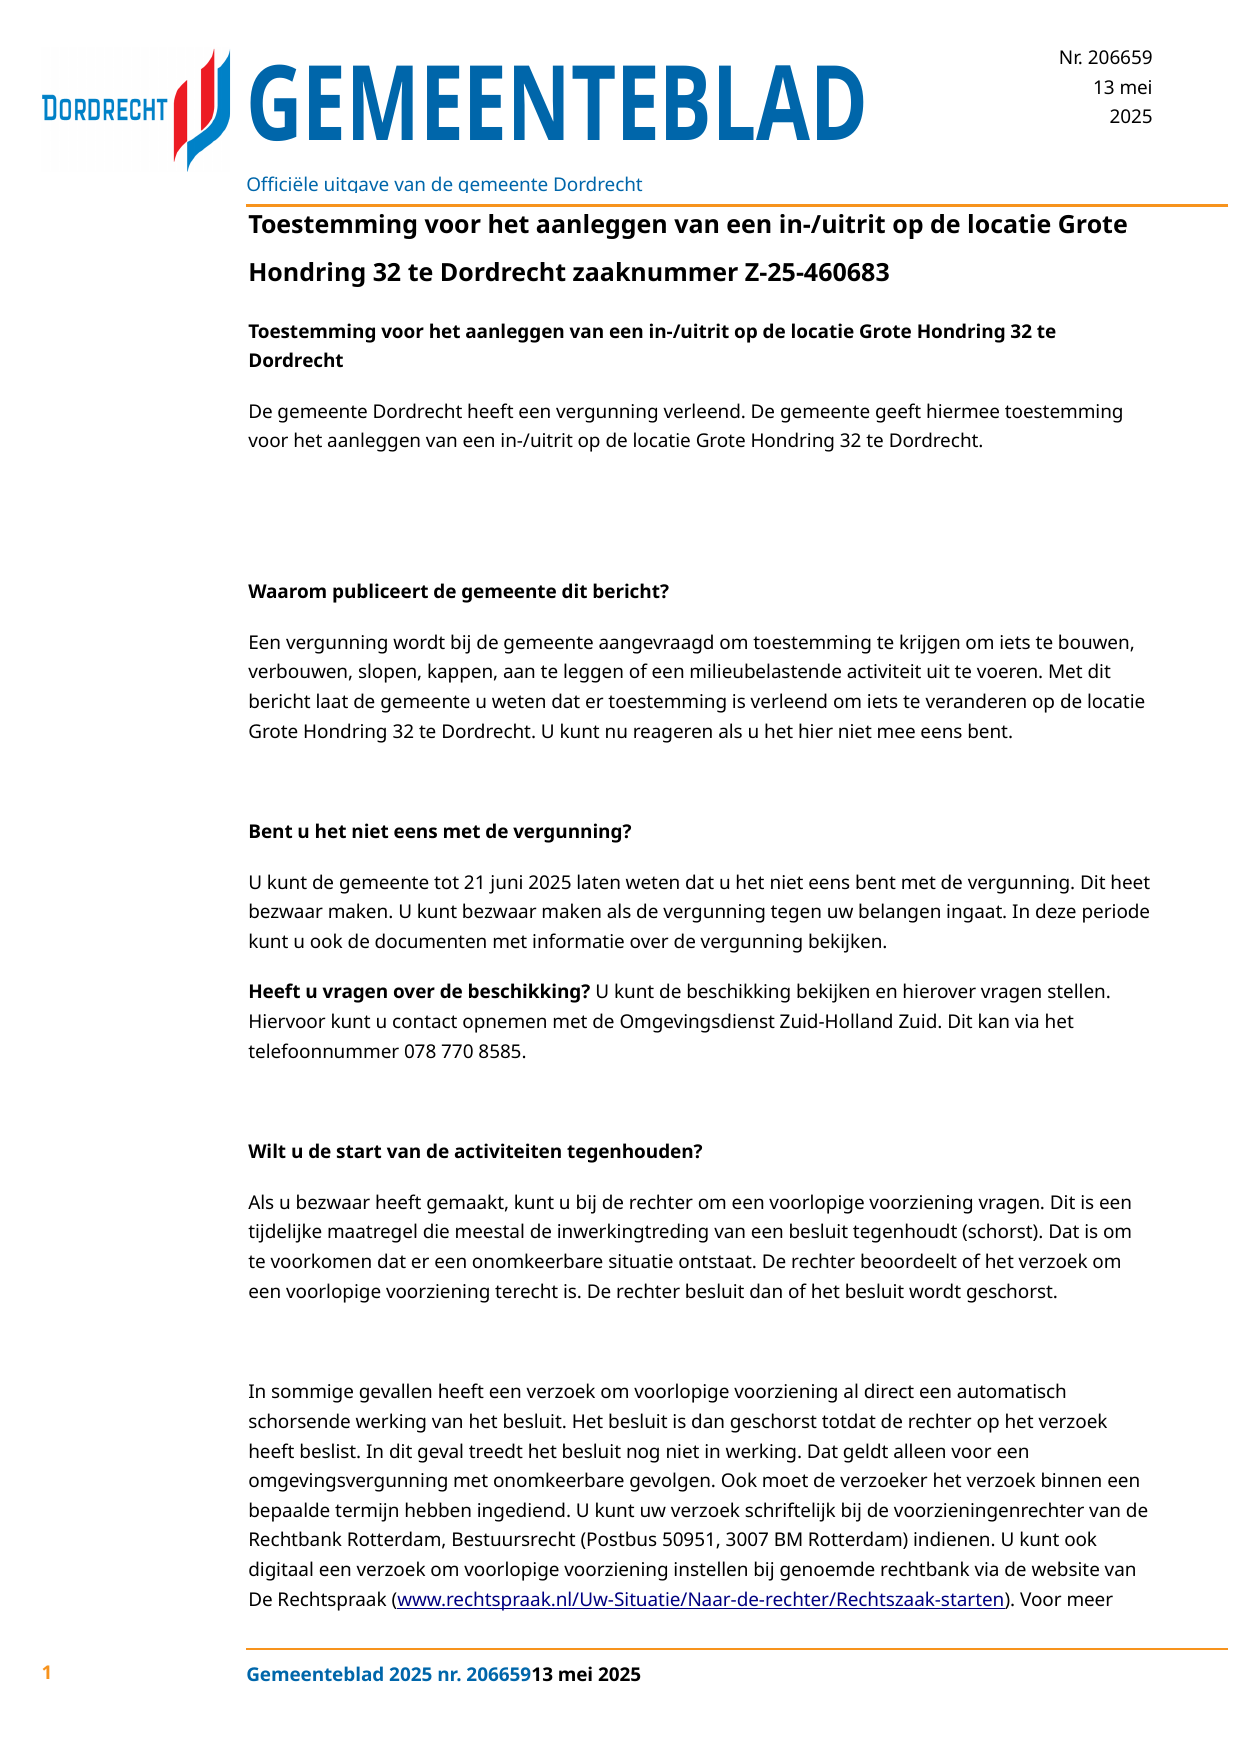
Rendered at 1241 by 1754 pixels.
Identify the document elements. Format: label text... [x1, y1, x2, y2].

text U kunt de gemeente tot 21 juni 2025 laten weten dat u het niet eens bent met de vergunning. Dit heet bezwaar maken. U kunt bezwaar maken als de vergunning tegen uw belangen ingaat. In deze periode kunt u ook de documenten met informatie over de vergunning bekijken. [248, 869, 1152, 954]
text De gemeente Dordrecht heeft een vergunning verleend. De gemeente geeft hiermee toestemming voor het aanleggen van een in-/uitrit op de locatie Grote Hondring 32 te Dordrecht. [248, 398, 1152, 453]
text Waarom publiceert de gemeente dit bericht? [248, 579, 1152, 604]
text Toestemming voor het aanleggen van een in-/uitrit op de locatie Grote Hondring 32 te Dordrecht zaaknummer Z-25-460683 [248, 207, 1152, 288]
text Heeft u vragen over de beschikking? U kunt de beschikking bekijken en hierover vragen stellen. Hiervoor kunt u contact opnemen met de Omgevingsdienst Zuid-Holland Zuid. Dit kan via het telefoonnummer 078 770 8585. [248, 979, 1152, 1064]
text Als u bezwaar heeft gemaakt, kunt u bij de rechter om een voorlopige voorziening vragen. Dit is een tijdelijke maatregel die meestal de inwerkingtreding van een besluit tegenhoudt (schorst). Dat is om te voorkomen dat er een onomkeerbare situatie ontstaat. De rechter beoordeelt of het verzoek om een voorlopige voorziening terecht is. De rechter besluit dan of het besluit wordt geschorst. [248, 1189, 1152, 1304]
text In sommige gevallen heeft een verzoek om voorlopige voorziening al direct een automatisch schorsende werking van het besluit. Het besluit is dan geschorst totdat de rechter op het verzoek heeft beslist. In dit geval treedt het besluit nog niet in werking. Dat geldt alleen voor een omgevingsvergunning met onomkeerbare gevolgen. Ook moet de verzoeker het verzoek binnen een bepaalde termijn hebben ingediend. U kunt uw verzoek schriftelijk bij de voorzieningenrechter van de Rechtbank Rotterdam, Bestuursrecht (Postbus 50951, 3007 BM Rotterdam) indienen. U kunt ook digitaal een verzoek om voorlopige voorziening instellen bij genoemde rechtbank via de website van De Rechtspraak (www.rechtspraak.nl/Uw-Situatie/Naar-de-rechter/Rechtszaak-starten). Voor meer [248, 1379, 1152, 1612]
text Bent u het niet eens met de vergunning? [248, 819, 1152, 844]
text Een vergunning wordt bij de gemeente aangevraagd om toestemming te krijgen om iets te bouwen, verbouwen, slopen, kappen, aan te leggen of een milieubelastende activiteit uit te voeren. Met dit bericht laat de gemeente u weten dat er toestemming is verleend om iets te veranderen op de locatie Grote Hondring 32 te Dordrecht. U kunt nu reageren als u het hier niet mee eens bent. [248, 629, 1152, 744]
text Wilt u de start van de activiteiten tegenhouden? [248, 1139, 1152, 1164]
picture [41, 47, 231, 172]
text Toestemming voor het aanleggen van een in-/uitrit op de locatie Grote Hondring 32 te Dordrecht [248, 318, 1152, 373]
